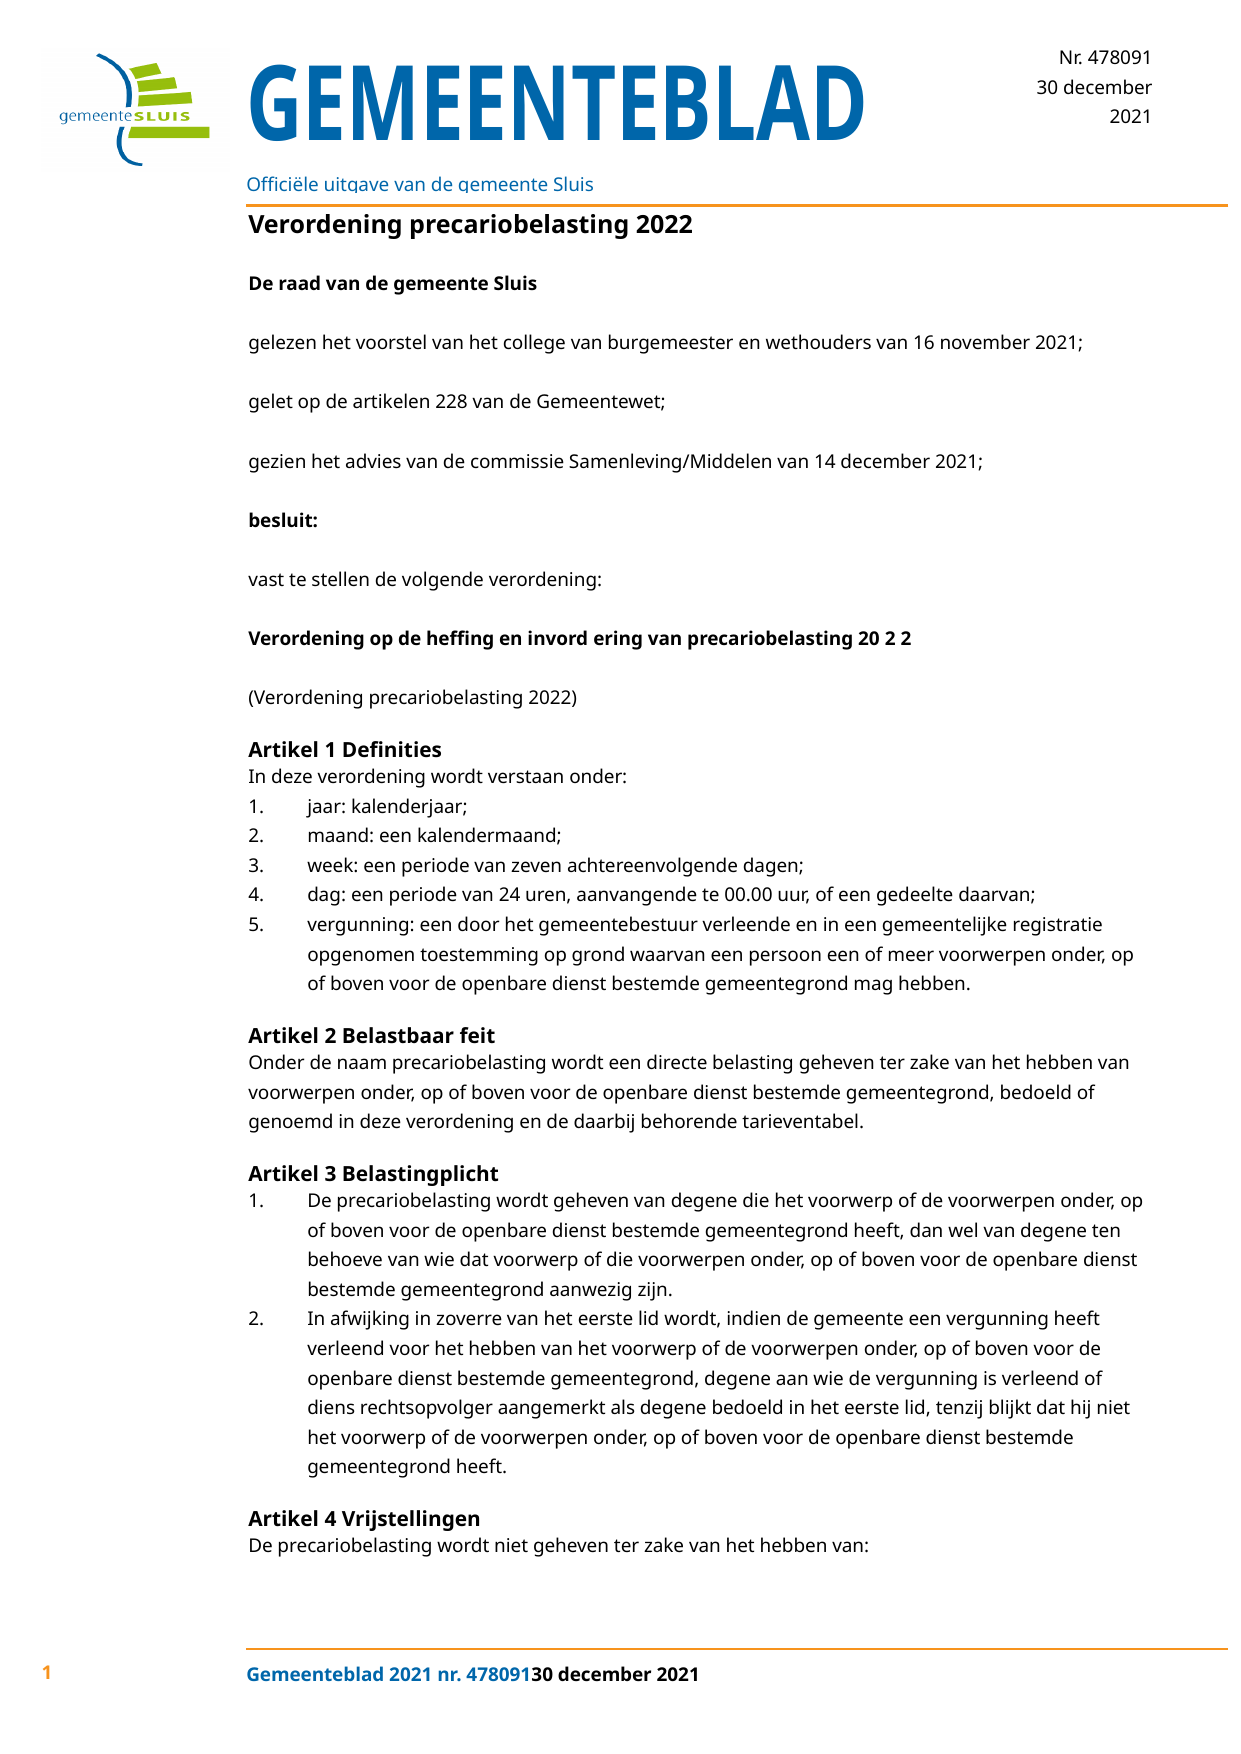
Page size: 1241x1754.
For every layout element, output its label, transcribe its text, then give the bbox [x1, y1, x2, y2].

text Verordening precariobelasting 2022 [248, 207, 1152, 241]
text Artikel 1 Definities [248, 735, 1152, 763]
list vergunning: een door het gemeentebestuur verleende en in een gemeentelijke registratie opgenomen toestemming op grond waarvan een persoon een of meer voorwerpen onder, op of boven voor de openbare dienst bestemde gemeentegrond mag hebben. [248, 911, 1152, 996]
text Artikel 4 Vrijstellingen [248, 1504, 1152, 1532]
text De raad van de gemeente Sluis [248, 270, 1152, 296]
text Onder de naam precariobelasting wordt een directe belasting geheven ter zake van het hebben van voorwerpen onder, op of boven voor de openbare dienst bestemde gemeentegrond, bedoeld of genoemd in deze verordening en de daarbij behorende tarieventabel. [248, 1049, 1152, 1134]
text Verordening op de heffing en invord ering van precariobelasting 20 2 2 [248, 625, 1152, 651]
text De precariobelasting wordt niet geheven ter zake van het hebben van: [248, 1532, 1152, 1558]
text In deze verordening wordt verstaan onder: [248, 763, 1152, 789]
list maand: een kalendermaand; [248, 822, 1152, 848]
text vast te stellen de volgende verordening: [248, 566, 1152, 592]
text gelet op de artikelen 228 van de Gemeentewet; [248, 389, 1152, 414]
list In afwijking in zoverre van het eerste lid wordt, indien de gemeente een vergunning heeft verleend voor het hebben van het voorwerp of de voorwerpen onder, op of boven voor de openbare dienst bestemde gemeentegrond, degene aan wie de vergunning is verleend of diens rechtsopvolger aangemerkt als degene bedoeld in het eerste lid, tenzij blijkt dat hij niet het voorwerp of de voorwerpen onder, op of boven voor de openbare dienst bestemde gemeentegrond heeft. [248, 1306, 1152, 1479]
text gezien het advies van de commissie Samenleving/Middelen van 14 december 2021; [248, 448, 1152, 473]
text gelezen het voorstel van het college van burgemeester en wethouders van 16 november 2021; [248, 329, 1152, 355]
list week: een periode van zeven achtereenvolgende dagen; [248, 852, 1152, 878]
list De precariobelasting wordt geheven van degene die het voorwerp of de voorwerpen onder, op of boven voor de openbare dienst bestemde gemeentegrond heeft, dan wel van degene ten behoeve van wie dat voorwerp of die voorwerpen onder, op of boven voor de openbare dienst bestemde gemeentegrond aanwezig zijn. [248, 1187, 1152, 1302]
text Artikel 2 Belastbaar feit [248, 1021, 1152, 1049]
list jaar: kalenderjaar; [248, 793, 1152, 819]
picture [41, 47, 231, 172]
text (Verordening precariobelasting 2022) [248, 684, 1152, 710]
text besluit: [248, 507, 1152, 533]
list dag: een periode van 24 uren, aanvangende te 00.00 uur, of een gedeelte daarvan; [248, 882, 1152, 907]
text Artikel 3 Belastingplicht [248, 1159, 1152, 1187]
